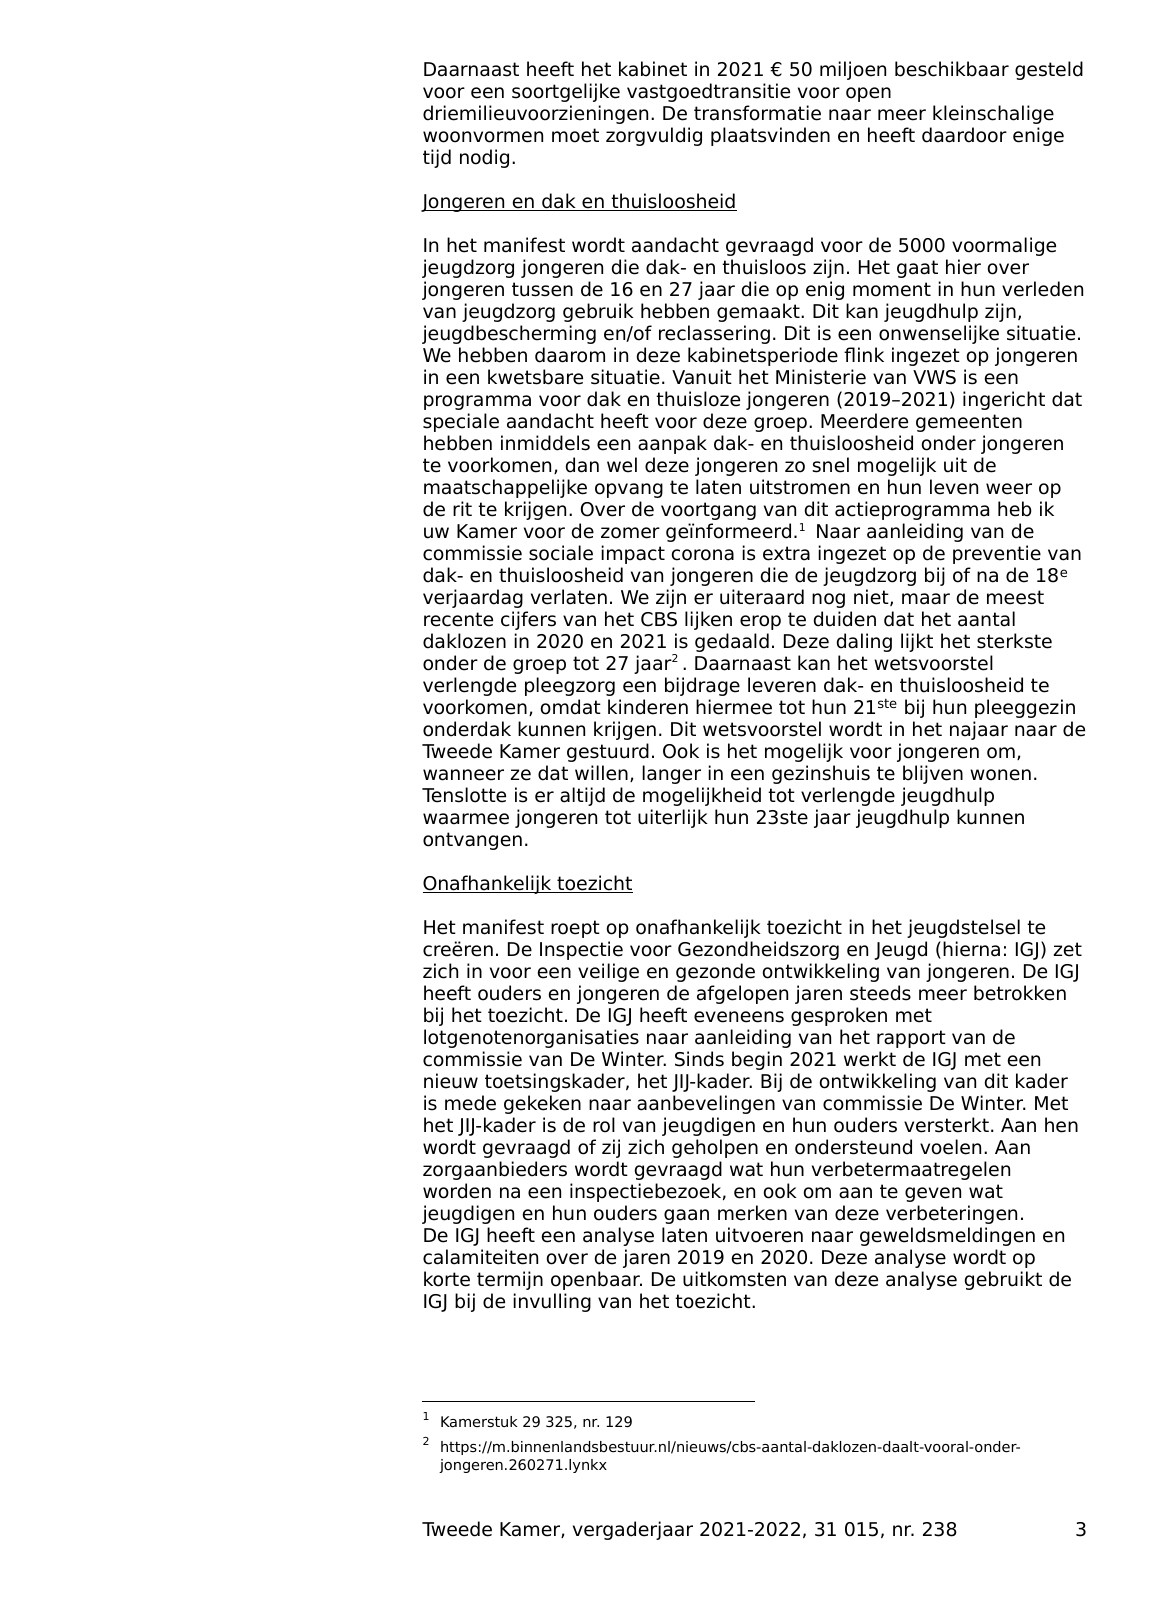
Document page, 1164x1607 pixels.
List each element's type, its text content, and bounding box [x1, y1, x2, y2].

text Het manifest roept op onafhankelijk toezicht in het jeugdstelsel te creëren. De Inspectie voor Gezondheidszorg en Jeugd (hierna: IGJ) zet zich in voor een veilige en gezonde ontwikkeling van jongeren. De IGJ heeft ouders en jongeren de afgelopen jaren steeds meer betrokken bij het toezicht. De IGJ heeft eveneens gesproken met lotgenotenorganisaties naar aanleiding van het rapport van de commissie van De Winter. Sinds begin 2021 werkt de IGJ met een nieuw toetsingskader, het JIJ-kader. Bij de ontwikkeling van dit kader is mede gekeken naar aanbevelingen van commissie De Winter. Met het JIJ-kader is de rol van jeugdigen en hun ouders versterkt. Aan hen wordt gevraagd of zij zich geholpen en ondersteund voelen. Aan zorgaanbieders wordt gevraagd wat hun verbetermaatregelen worden na een inspectiebezoek, en ook om aan te geven wat jeugdigen en hun ouders gaan merken van deze verbeteringen. [422, 917, 1087, 1225]
text https://m.binnenlandsbestuur.nl/nieuws/cbs-aantal-daklozen-daalt-vooral-onder-jongeren.260271.lynkx [422, 1435, 1087, 1474]
subtitle Jongeren en dak en thuisloosheid [422, 191, 1087, 213]
text In het manifest wordt aandacht gevraagd voor de 5000 voormalige jeugdzorg jongeren die dak- en thuisloos zijn. Het gaat hier over jongeren tussen de 16 en 27 jaar die op enig moment in hun verleden van jeugdzorg gebruik hebben gemaakt. Dit kan jeugdhulp zijn, jeugdbescherming en/of reclassering. Dit is een onwenselijke situatie. We hebben daarom in deze kabinetsperiode flink ingezet op jongeren in een kwetsbare situatie. Vanuit het Ministerie van VWS is een programma voor dak en thuisloze jongeren (2019–2021) ingericht dat speciale aandacht heeft voor deze groep. Meerdere gemeenten hebben inmiddels een aanpak dak- en thuisloosheid onder jongeren te voorkomen, dan wel deze jongeren zo snel mogelijk uit de maatschappelijke opvang te laten uitstromen en hun leven weer op de rit te krijgen. Over de voortgang van dit actieprogramma heb ik uw Kamer voor de zomer geïnformeerd. Naar aanleiding van de commissie sociale impact corona is extra ingezet op de preventie van dak- en thuisloosheid van jongeren die de jeugdzorg bij of na de 18e verjaardag verlaten. We zijn er uiteraard nog niet, maar de meest recente cijfers van het CBS lijken erop te duiden dat het aantal daklozen in 2020 en 2021 is gedaald. Deze daling lijkt het sterkste onder de groep tot 27 jaar. Daarnaast kan het wetsvoorstel verlengde pleegzorg een bijdrage leveren dak- en thuisloosheid te voorkomen, omdat kinderen hiermee tot hun 21ste bij hun pleeggezin onderdak kunnen krijgen. Dit wetsvoorstel wordt in het najaar naar de Tweede Kamer gestuurd. Ook is het mogelijk voor jongeren om, wanneer ze dat willen, langer in een gezinshuis te blijven wonen. Tenslotte is er altijd de mogelijkheid tot verlengde jeugdhulp waarmee jongeren tot uiterlijk hun 23ste jaar jeugdhulp kunnen ontvangen. [422, 235, 1087, 851]
text De IGJ heeft een analyse laten uitvoeren naar geweldsmeldingen en calamiteiten over de jaren 2019 en 2020. Deze analyse wordt op korte termijn openbaar. De uitkomsten van deze analyse gebruikt de IGJ bij de invulling van het toezicht. [422, 1225, 1087, 1313]
subtitle Onafhankelijk toezicht [422, 873, 1087, 895]
text Kamerstuk 29 325, nr. 129 [422, 1410, 1087, 1432]
text Daarnaast heeft het kabinet in 2021 € 50 miljoen beschikbaar gesteld voor een soortgelijke vastgoedtransitie voor open driemilieuvoorzieningen. De transformatie naar meer kleinschalige woonvormen moet zorgvuldig plaatsvinden en heeft daardoor enige tijd nodig. [422, 59, 1087, 169]
